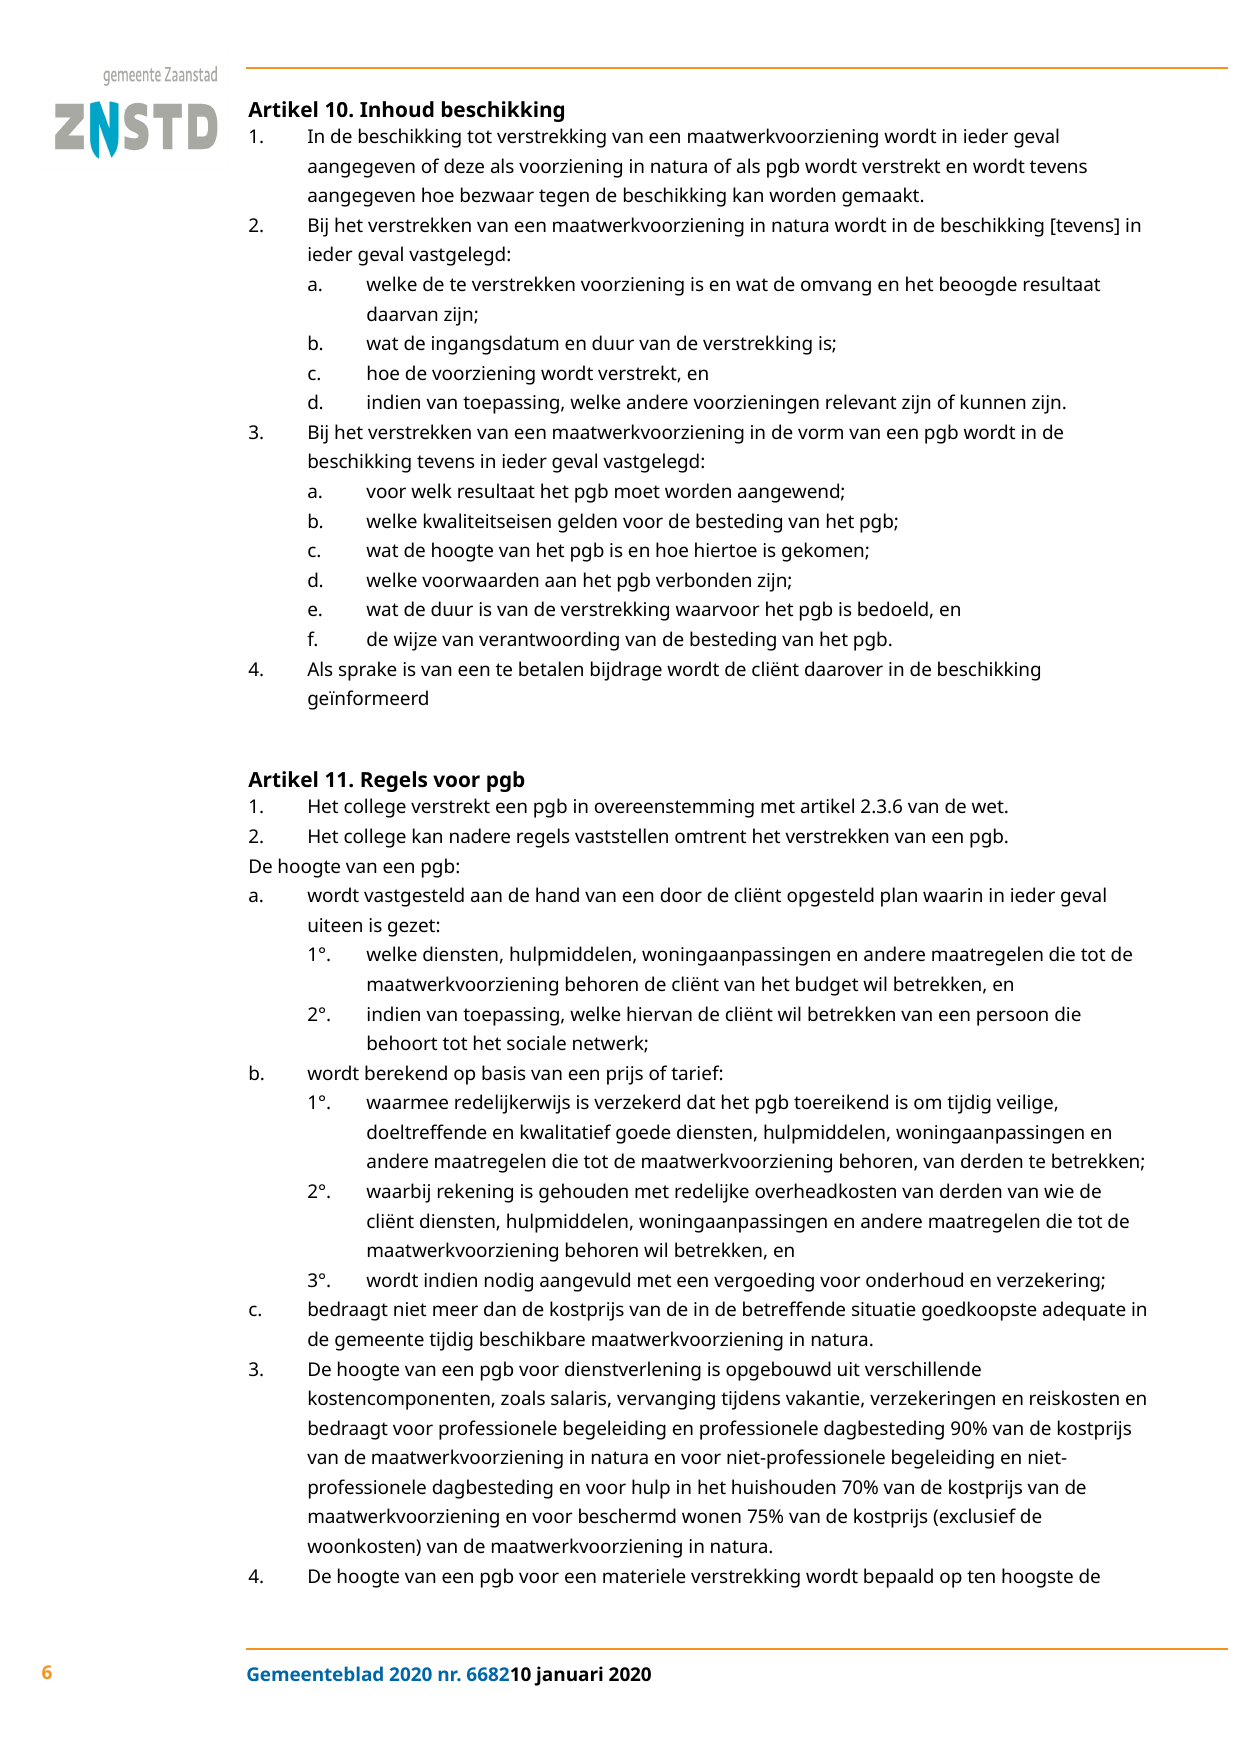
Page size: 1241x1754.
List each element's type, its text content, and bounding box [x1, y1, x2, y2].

list In de beschikking tot verstrekking van een maatwerkvoorziening wordt in ieder geval aangegeven of deze als voorziening in natura of als pgb wordt verstrekt en wordt tevens aangegeven hoe bezwaar tegen de beschikking kan worden gemaakt. [248, 123, 1152, 208]
list welke voorwaarden aan het pgb verbonden zijn; [307, 567, 1152, 593]
list wat de hoogte van het pgb is en hoe hiertoe is gekomen; [307, 537, 1152, 563]
text Artikel 11. Regels voor pgb [248, 765, 1152, 794]
list wordt berekend op basis van een prijs of tarief: [248, 1060, 1152, 1086]
text Artikel 10. Inhoud beschikking [248, 95, 1152, 123]
list wordt indien nodig aangevuld met een vergoeding voor onderhoud en verzekering; [307, 1267, 1152, 1293]
list indien van toepassing, welke andere voorzieningen relevant zijn of kunnen zijn. [307, 389, 1152, 415]
list wordt vastgesteld aan de hand van een door de cliënt opgesteld plan waarin in ieder geval uiteen is gezet: [248, 882, 1152, 938]
list voor welk resultaat het pgb moet worden aangewend; [307, 478, 1152, 504]
list Het college verstrekt een pgb in overeenstemming met artikel 2.3.6 van de wet. [248, 794, 1152, 819]
list Bij het verstrekken van een maatwerkvoorziening in natura wordt in de beschikking [tevens] in ieder geval vastgelegd: [248, 212, 1152, 267]
list Het college kan nadere regels vaststellen omtrent het verstrekken van een pgb. [248, 823, 1152, 849]
list De hoogte van een pgb voor dienstverlening is opgebouwd uit verschillende kostencomponenten, zoals salaris, vervanging tijdens vakantie, verzekeringen en reiskosten en bedraagt voor professionele begeleiding en professionele dagbesteding 90% van de kostprijs van de maatwerkvoorziening in natura en voor niet-professionele begeleiding en niet-professionele dagbesteding en voor hulp in het huishouden 70% van de kostprijs van de maatwerkvoorziening en voor beschermd wonen 75% van de kostprijs (exclusief de woonkosten) van de maatwerkvoorziening in natura. [248, 1356, 1152, 1559]
list wat de ingangsdatum en duur van de verstrekking is; [307, 330, 1152, 356]
list wat de duur is van de verstrekking waarvoor het pgb is bedoeld, en [307, 597, 1152, 622]
list Als sprake is van een te betalen bijdrage wordt de cliënt daarover in de beschikking geïnformeerd [248, 656, 1152, 711]
list indien van toepassing, welke hiervan de cliënt wil betrekken van een persoon die behoort tot het sociale netwerk; [307, 1001, 1152, 1056]
list welke diensten, hulpmiddelen, woningaanpassingen en andere maatregelen die tot de maatwerkvoorziening behoren de cliënt van het budget wil betrekken, en [307, 942, 1152, 997]
list hoe de voorziening wordt verstrekt, en [307, 360, 1152, 386]
list De hoogte van een pgb voor een materiele verstrekking wordt bepaald op ten hoogste de [248, 1563, 1152, 1589]
list bedraagt niet meer dan de kostprijs van de in de betreffende situatie goedkoopste adequate in de gemeente tijdig beschikbare maatwerkvoorziening in natura. [248, 1297, 1152, 1352]
list waarmee redelijkerwijs is verzekerd dat het pgb toereikend is om tijdig veilige, doeltreffende en kwalitatief goede diensten, hulpmiddelen, woningaanpassingen en andere maatregelen die tot de maatwerkvoorziening behoren, van derden te betrekken; [307, 1089, 1152, 1174]
list welke de te verstrekken voorziening is en wat de omvang en het beoogde resultaat daarvan zijn; [307, 271, 1152, 326]
list Bij het verstrekken van een maatwerkvoorziening in de vorm van een pgb wordt in de beschikking tevens in ieder geval vastgelegd: [248, 419, 1152, 474]
text De hoogte van een pgb: [248, 853, 1152, 879]
picture [41, 47, 231, 172]
list waarbij rekening is gehouden met redelijke overheadkosten van derden van wie de cliënt diensten, hulpmiddelen, woningaanpassingen en andere maatregelen die tot de maatwerkvoorziening behoren wil betrekken, en [307, 1178, 1152, 1263]
list welke kwaliteitseisen gelden voor de besteding van het pgb; [307, 508, 1152, 533]
list de wijze van verantwoording van de besteding van het pgb. [307, 626, 1152, 652]
